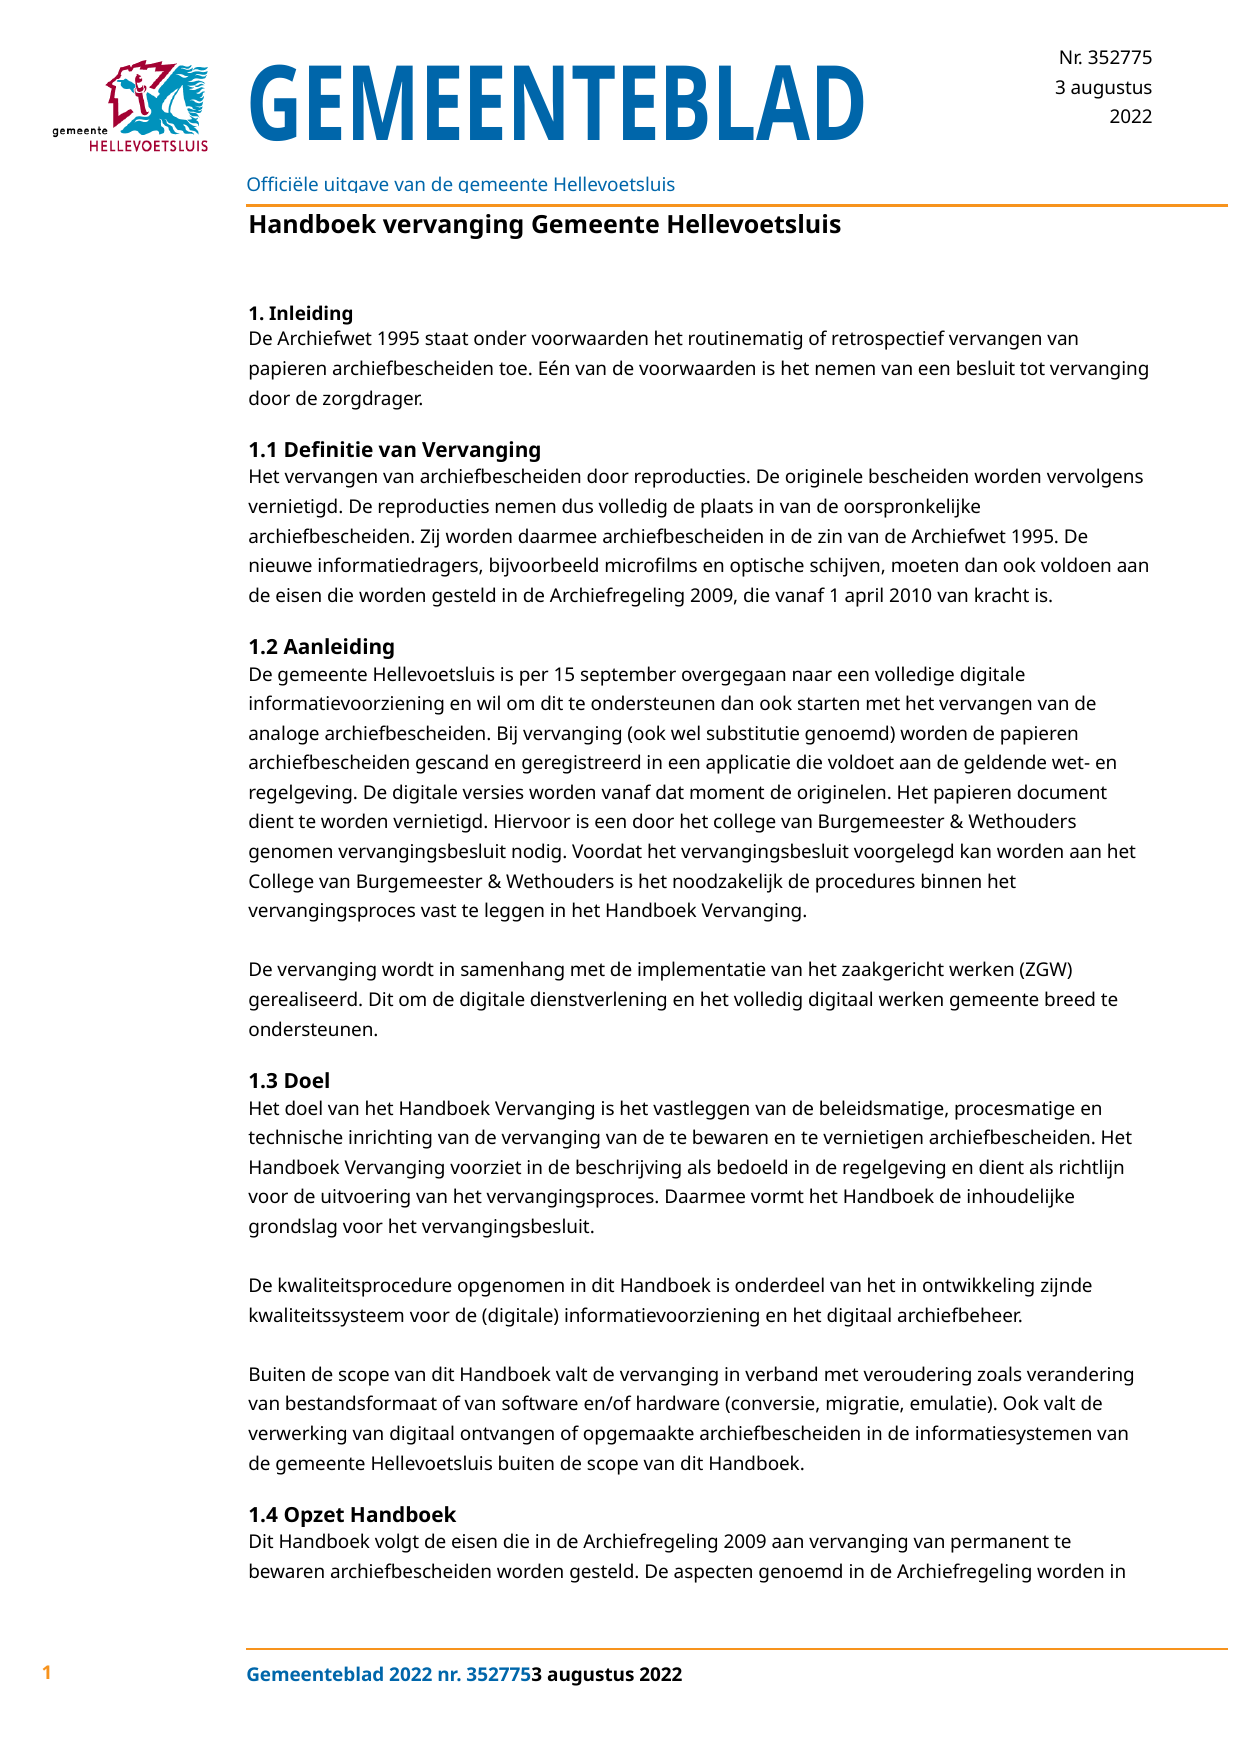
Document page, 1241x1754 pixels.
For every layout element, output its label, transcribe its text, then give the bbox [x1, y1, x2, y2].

text Het doel van het Handboek Vervanging is het vastleggen van de beleidsmatige, procesmatige en technische inrichting van de vervanging van de te bewaren en te vernietigen archiefbescheiden. Het Handboek Vervanging voorziet in de beschrijving als bedoeld in de regelgeving en dient als richtlijn voor de uitvoering van het vervangingsproces. Daarmee vormt het Handboek de inhoudelijke grondslag voor het vervangingsbesluit. [248, 1095, 1152, 1239]
text De kwaliteitsprocedure opgenomen in dit Handboek is onderdeel van het in ontwikkeling zijnde kwaliteitssysteem voor de (digitale) informatievoorziening en het digitaal archiefbeheer. [248, 1272, 1152, 1327]
text Het vervangen van archiefbescheiden door reproducties. De originele bescheiden worden vervolgens vernietigd. De reproducties nemen dus volledig de plaats in van de oorspronkelijke archiefbescheiden. Zij worden daarmee archiefbescheiden in de zin van de Archiefwet 1995. De nieuwe informatiedragers, bijvoorbeeld microfilms en optische schijven, moeten dan ook voldoen aan de eisen die worden gesteld in de Archiefregeling 2009, die vanaf 1 april 2010 van kracht is. [248, 464, 1152, 608]
text 1.4 Opzet Handboek [248, 1500, 1152, 1528]
text Handboek vervanging Gemeente Hellevoetsluis [248, 207, 1152, 241]
picture [41, 47, 231, 172]
text 1.3 Doel [248, 1066, 1152, 1095]
text Dit Handboek volgt de eisen die in de Archiefregeling 2009 aan vervanging van permanent te bewaren archiefbescheiden worden gesteld. De aspecten genoemd in de Archiefregeling worden in [248, 1528, 1152, 1584]
text De gemeente Hellevoetsluis is per 15 september overgegaan naar een volledige digitale informatievoorziening en wil om dit te ondersteunen dan ook starten met het vervangen van de analoge archiefbescheiden. Bij vervanging (ook wel substitutie genoemd) worden de papieren archiefbescheiden gescand en geregistreerd in een applicatie die voldoet aan de geldende wet- en regelgeving. De digitale versies worden vanaf dat moment de originelen. Het papieren document dient te worden vernietigd. Hiervoor is een door het college van Burgemeester & Wethouders genomen vervangingsbesluit nodig. Voordat het vervangingsbesluit voorgelegd kan worden aan het College van Burgemeester & Wethouders is het noodzakelijk de procedures binnen het vervangingsproces vast te leggen in het Handboek Vervanging. [248, 661, 1152, 923]
text De Archiefwet 1995 staat onder voorwaarden het routinematig of retrospectief vervangen van papieren archiefbescheiden toe. Eén van de voorwaarden is het nemen van een besluit tot vervanging door de zorgdrager. [248, 326, 1152, 411]
text 1. Inleiding [248, 300, 1152, 326]
text De vervanging wordt in samenhang met de implementatie van het zaakgericht werken (ZGW) gerealiseerd. Dit om de digitale dienstverlening en het volledig digitaal werken gemeente breed te ondersteunen. [248, 957, 1152, 1042]
text 1.1 Definitie van Vervanging [248, 435, 1152, 464]
text 1.2 Aanleiding [248, 632, 1152, 661]
text Buiten de scope van dit Handboek valt de vervanging in verband met veroudering zoals verandering van bestandsformaat of van software en/of hardware (conversie, migratie, emulatie). Ook valt de verwerking van digitaal ontvangen of opgemaakte archiefbescheiden in de informatiesystemen van de gemeente Hellevoetsluis buiten de scope van dit Handboek. [248, 1361, 1152, 1475]
